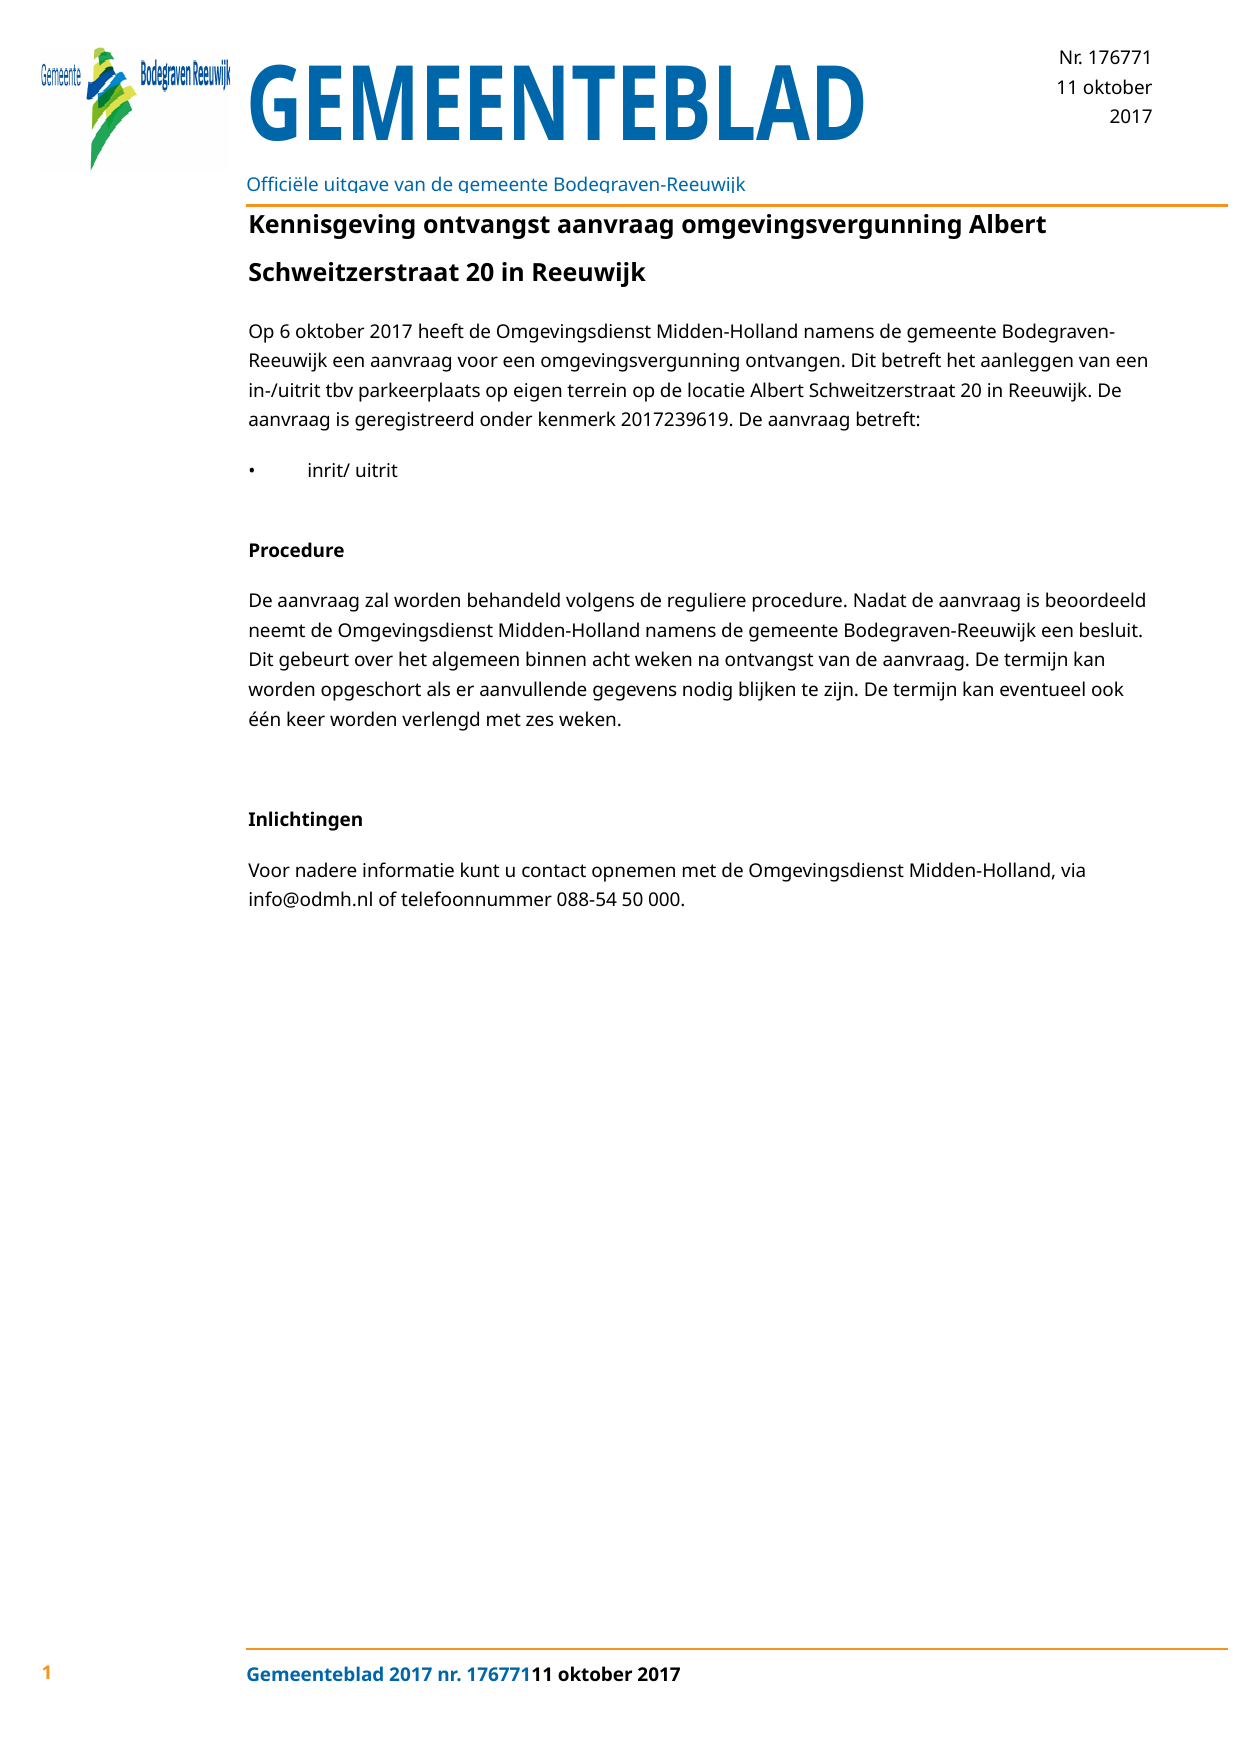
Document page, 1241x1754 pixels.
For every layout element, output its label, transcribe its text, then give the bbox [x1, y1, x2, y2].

list inrit/ uitrit [248, 457, 1152, 483]
text Inlichtingen [248, 807, 1152, 832]
text Op 6 oktober 2017 heeft de Omgevingsdienst Midden-Holland namens de gemeente Bodegraven-Reeuwijk een aanvraag voor een omgevingsvergunning ontvangen. Dit betreft het aanleggen van een in-/uitrit tbv parkeerplaats op eigen terrein op de locatie Albert Schweitzerstraat 20 in Reeuwijk. De aanvraag is geregistreerd onder kenmerk 2017239619. De aanvraag betreft: [248, 318, 1152, 432]
picture [41, 47, 231, 172]
text Procedure [248, 537, 1152, 563]
text De aanvraag zal worden behandeld volgens de reguliere procedure. Nadat de aanvraag is beoordeeld neemt de Omgevingsdienst Midden-Holland namens de gemeente Bodegraven-Reeuwijk een besluit. Dit gebeurt over het algemeen binnen acht weken na ontvangst van de aanvraag. De termijn kan worden opgeschort als er aanvullende gegevens nodig blijken te zijn. De termijn kan eventueel ook één keer worden verlengd met zes weken. [248, 587, 1152, 732]
text Kennisgeving ontvangst aanvraag omgevingsvergunning Albert Schweitzerstraat 20 in Reeuwijk [248, 207, 1152, 288]
text Voor nadere informatie kunt u contact opnemen met de Omgevingsdienst Midden-Holland, via info@odmh.nl of telefoonnummer 088-54 50 000. [248, 857, 1152, 912]
